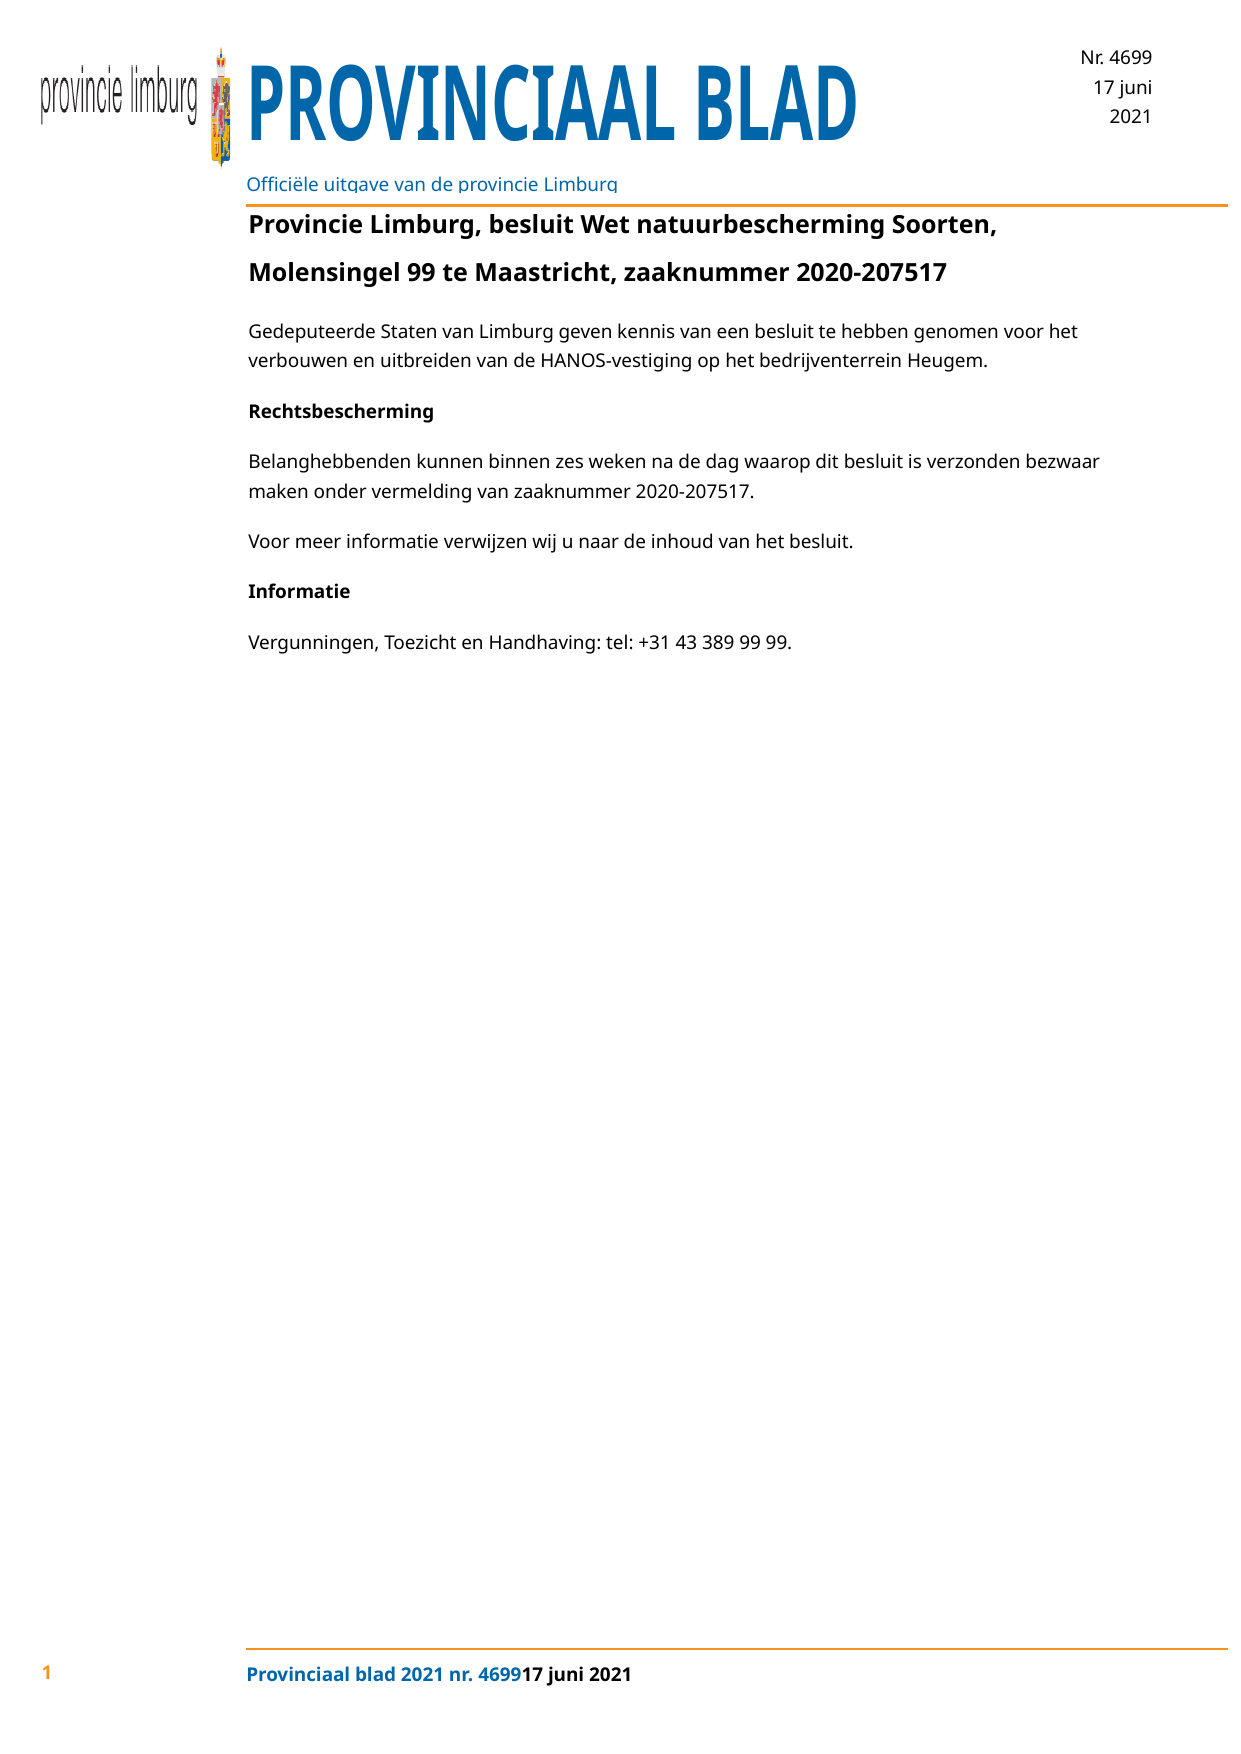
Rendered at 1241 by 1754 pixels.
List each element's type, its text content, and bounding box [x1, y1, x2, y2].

text Provincie Limburg, besluit Wet natuurbescherming Soorten, Molensingel 99 te Maastricht, zaaknummer 2020-207517 [248, 207, 1152, 288]
text Rechtsbescherming [248, 398, 1152, 424]
text Voor meer informatie verwijzen wij u naar de inhoud van het besluit. [248, 528, 1152, 554]
text Gedeputeerde Staten van Limburg geven kennis van een besluit te hebben genomen voor het verbouwen en uitbreiden van de HANOS-vestiging op het bedrijventerrein Heugem. [248, 318, 1152, 373]
text Informatie [248, 579, 1152, 604]
text Belanghebbenden kunnen binnen zes weken na de dag waarop dit besluit is verzonden bezwaar maken onder vermelding van zaaknummer 2020-207517. [248, 448, 1152, 504]
picture [41, 47, 231, 172]
text Vergunningen, Toezicht en Handhaving: tel: +31 43 389 99 99. [248, 629, 1152, 655]
